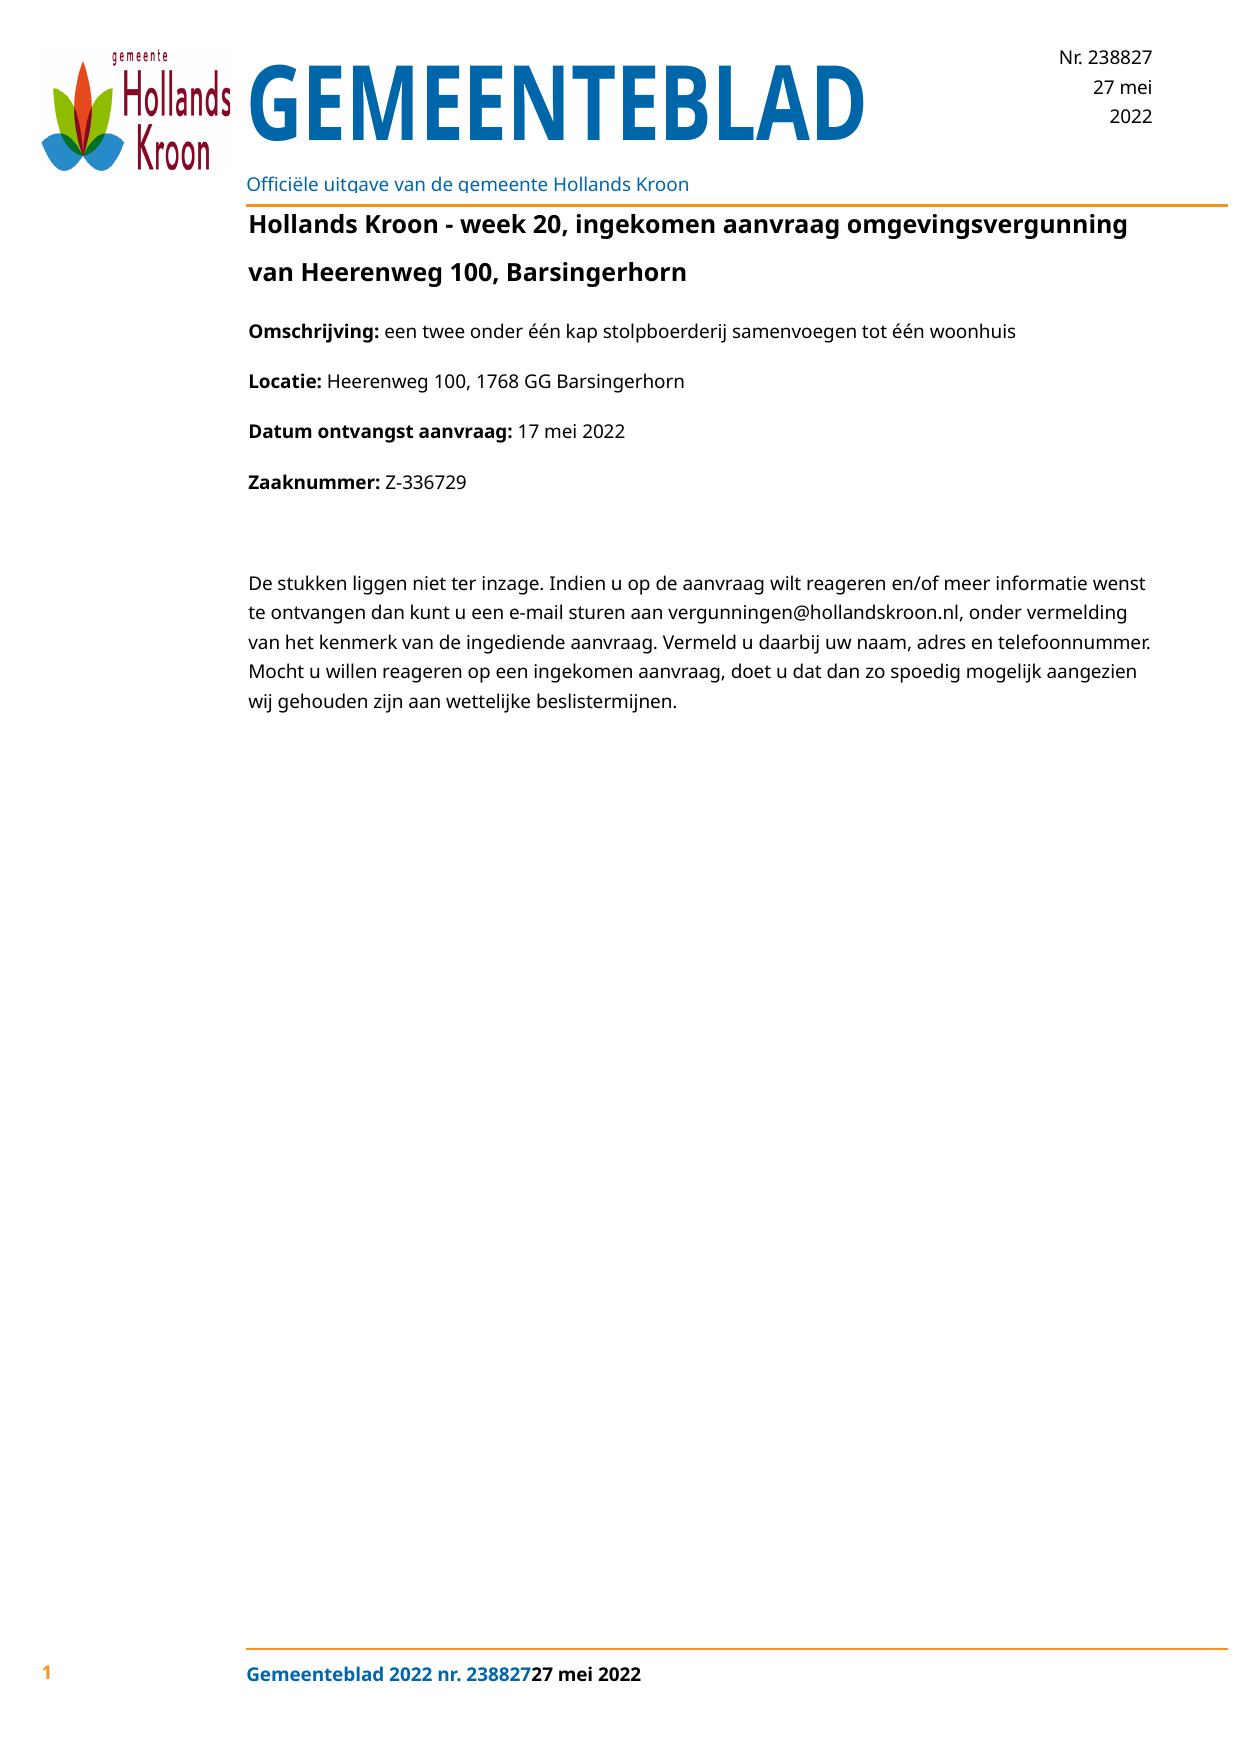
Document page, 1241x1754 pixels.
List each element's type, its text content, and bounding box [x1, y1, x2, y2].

picture [41, 47, 231, 172]
text Datum ontvangst aanvraag: 17 mei 2022 [248, 419, 1152, 444]
text De stukken liggen niet ter inzage. Indien u op de aanvraag wilt reageren en/of meer informatie wenst te ontvangen dan kunt u een e-mail sturen aan vergunningen@hollandskroon.nl, onder vermelding van het kenmerk van de ingediende aanvraag. Vermeld u daarbij uw naam, adres en telefoonnummer. Mocht u willen reageren op een ingekomen aanvraag, doet u dat dan zo spoedig mogelijk aangezien wij gehouden zijn aan wettelijke beslistermijnen. [248, 570, 1152, 714]
text Zaaknummer: Z-336729 [248, 469, 1152, 495]
text Hollands Kroon - week 20, ingekomen aanvraag omgevingsvergunning van Heerenweg 100, Barsingerhorn [248, 207, 1152, 288]
text Omschrijving: een twee onder één kap stolpboerderij samenvoegen tot één woonhuis [248, 318, 1152, 344]
text Locatie: Heerenweg 100, 1768 GG Barsingerhorn [248, 368, 1152, 394]
